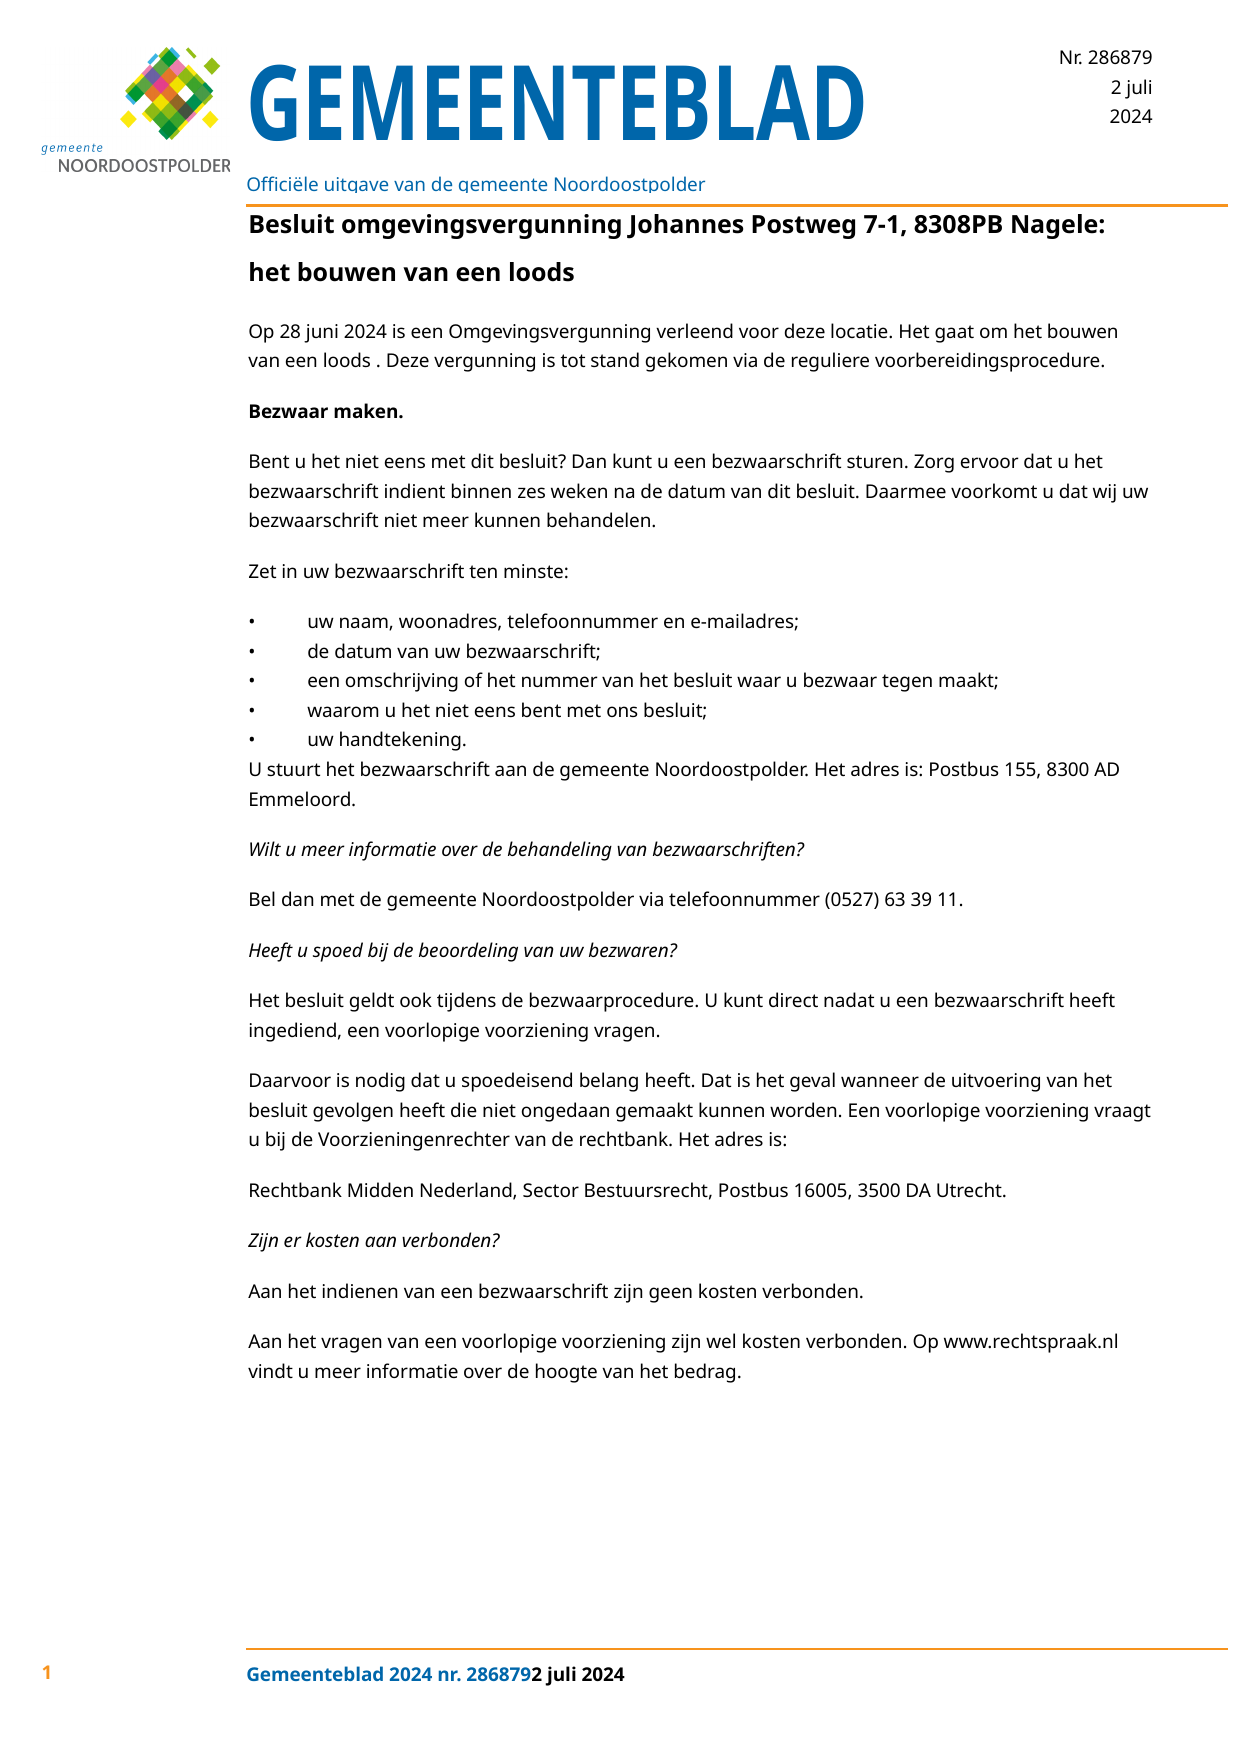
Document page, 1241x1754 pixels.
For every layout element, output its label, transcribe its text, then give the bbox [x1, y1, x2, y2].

list waarom u het niet eens bent met ons besluit; [248, 697, 1152, 723]
text Zet in uw bezwaarschrift ten minste: [248, 558, 1152, 584]
text Bezwaar maken. [248, 398, 1152, 424]
list een omschrijving of het nummer van het besluit waar u bezwaar tegen maakt; [248, 667, 1152, 693]
text Aan het indienen van een bezwaarschrift zijn geen kosten verbonden. [248, 1278, 1152, 1304]
text Het besluit geldt ook tijdens de bezwaarprocedure. U kunt direct nadat u een bezwaarschrift heeft ingediend, een voorlopige voorziening vragen. [248, 987, 1152, 1043]
text Heeft u spoed bij de beoordeling van uw bezwaren? [248, 937, 1152, 963]
list uw handtekening. [248, 727, 1152, 752]
text Aan het vragen van een voorlopige voorziening zijn wel kosten verbonden. Op www.rechtspraak.nl vindt u meer informatie over de hoogte van het bedrag. [248, 1328, 1152, 1384]
text Zijn er kosten aan verbonden? [248, 1227, 1152, 1253]
text Op 28 juni 2024 is een Omgevingsvergunning verleend voor deze locatie. Het gaat om het bouwen van een loods . Deze vergunning is tot stand gekomen via de reguliere voorbereidingsprocedure. [248, 318, 1152, 373]
text Rechtbank Midden Nederland, Sector Bestuursrecht, Postbus 16005, 3500 DA Utrecht. [248, 1177, 1152, 1203]
list de datum van uw bezwaarschrift; [248, 638, 1152, 664]
text Bel dan met de gemeente Noordoostpolder via telefoonnummer (0527) 63 39 11. [248, 887, 1152, 912]
text Besluit omgevingsvergunning Johannes Postweg 7-1, 8308PB Nagele: het bouwen van een loods [248, 207, 1152, 288]
text Wilt u meer informatie over de behandeling van bezwaarschriften? [248, 836, 1152, 862]
picture [41, 47, 231, 172]
text Daarvoor is nodig dat u spoedeisend belang heeft. Dat is het geval wanneer de uitvoering van het besluit gevolgen heeft die niet ongedaan gemaakt kunnen worden. Een voorlopige voorziening vraagt u bij de Voorzieningenrechter van de rechtbank. Het adres is: [248, 1067, 1152, 1152]
list uw naam, woonadres, telefoonnummer en e-mailadres; [248, 608, 1152, 634]
text Bent u het niet eens met dit besluit? Dan kunt u een bezwaarschrift sturen. Zorg ervoor dat u het bezwaarschrift indient binnen zes weken na de datum van dit besluit. Daarmee voorkomt u dat wij uw bezwaarschrift niet meer kunnen behandelen. [248, 448, 1152, 533]
text U stuurt het bezwaarschrift aan de gemeente Noordoostpolder. Het adres is: Postbus 155, 8300 AD Emmeloord. [248, 756, 1152, 812]
